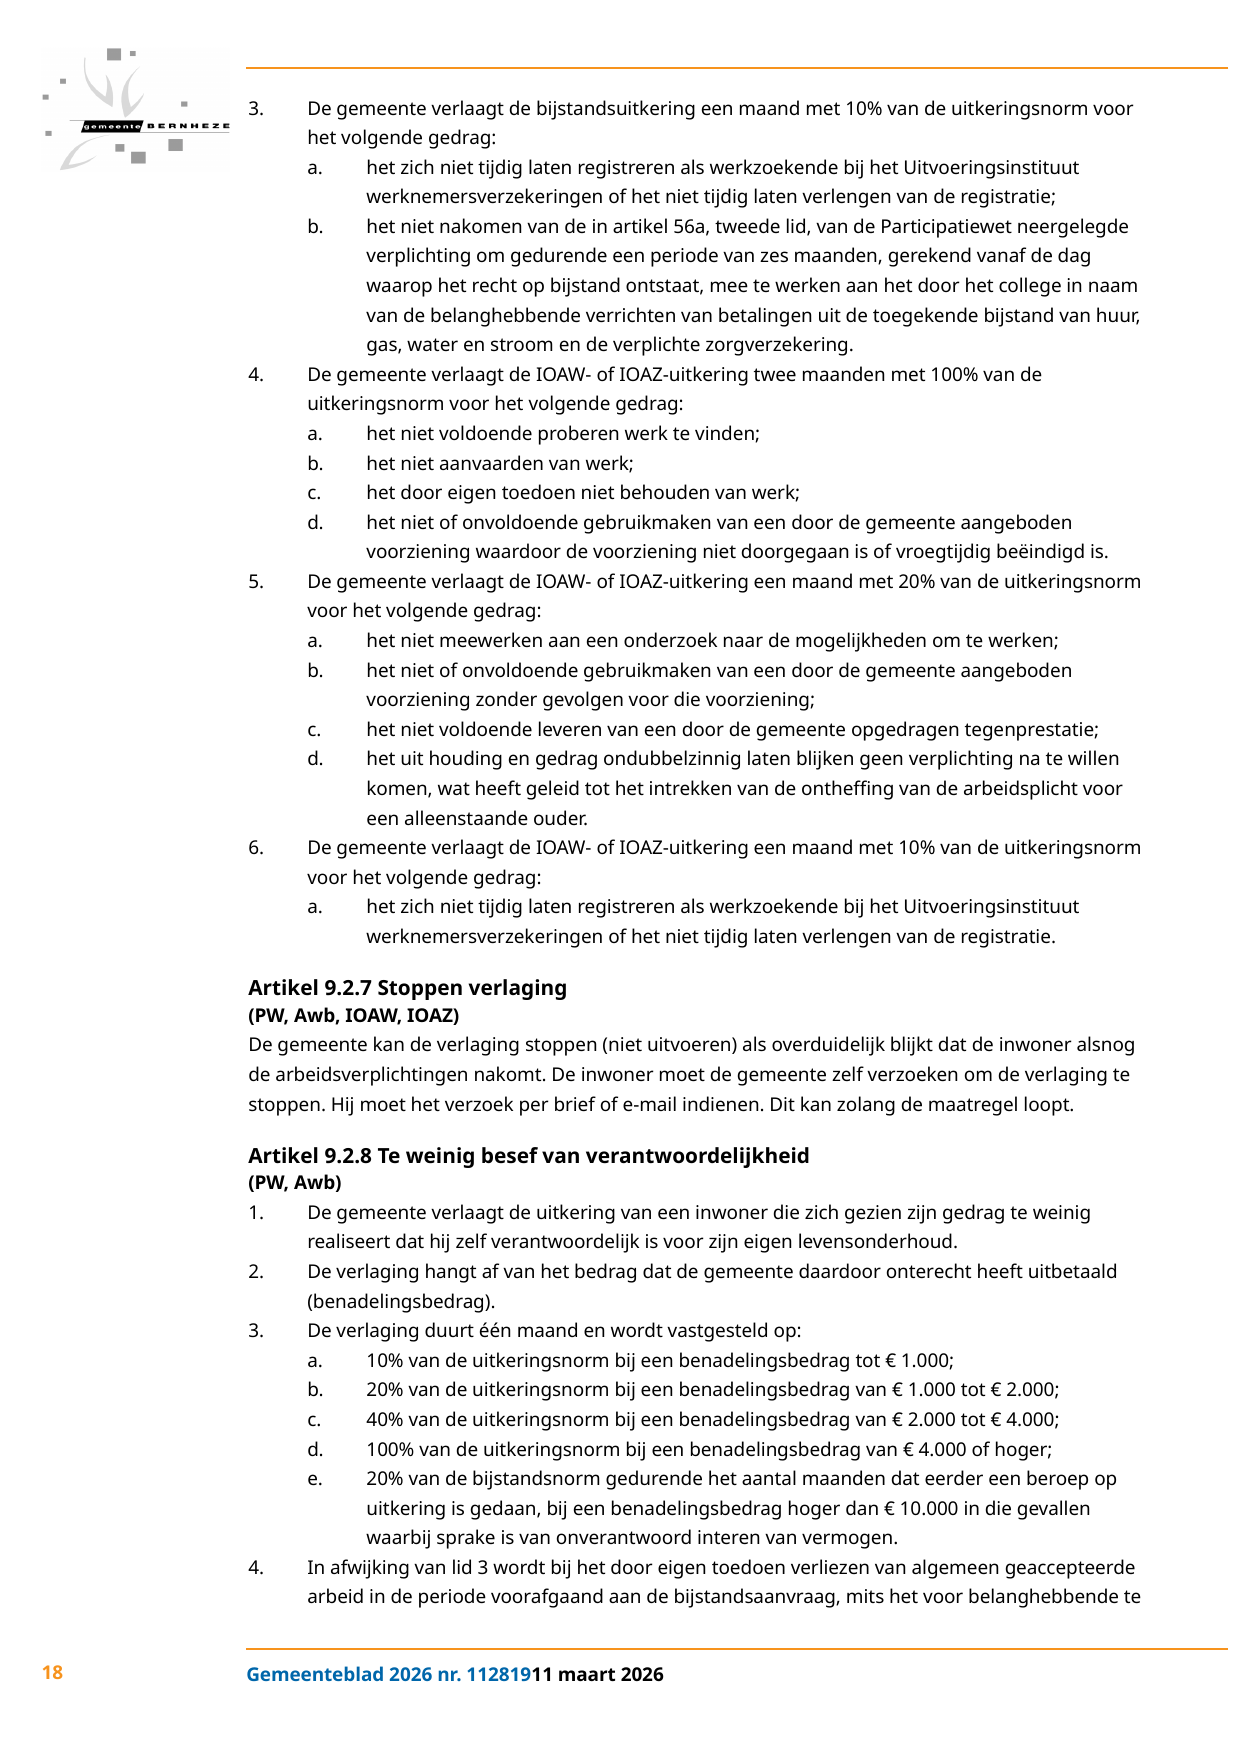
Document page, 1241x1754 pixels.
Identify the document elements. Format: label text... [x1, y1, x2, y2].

list het niet of onvoldoende gebruikmaken van een door de gemeente aangeboden voorziening zonder gevolgen voor die voorziening; [307, 657, 1152, 712]
list het zich niet tijdig laten registreren als werkzoekende bij het Uitvoeringsinstituut werknemersverzekeringen of het niet tijdig laten verlengen van de registratie; [307, 154, 1152, 209]
text (PW, Awb, IOAW, IOAZ) [248, 1002, 1152, 1028]
list het niet meewerken aan een onderzoek naar de mogelijkheden om te werken; [307, 627, 1152, 653]
list 10% van de uitkeringsnorm bij een benadelingsbedrag tot € 1.000; [307, 1347, 1152, 1373]
picture [41, 47, 231, 172]
list het door eigen toedoen niet behouden van werk; [307, 479, 1152, 505]
list De gemeente verlaagt de IOAW- of IOAZ-uitkering twee maanden met 100% van de uitkeringsnorm voor het volgende gedrag: [248, 361, 1152, 416]
list De gemeente verlaagt de bijstandsuitkering een maand met 10% van de uitkeringsnorm voor het volgende gedrag: [248, 95, 1152, 150]
list 20% van de uitkeringsnorm bij een benadelingsbedrag van € 1.000 tot € 2.000; [307, 1377, 1152, 1402]
list het zich niet tijdig laten registreren als werkzoekende bij het Uitvoeringsinstituut werknemersverzekeringen of het niet tijdig laten verlengen van de registratie. [307, 893, 1152, 949]
text (PW, Awb) [248, 1169, 1152, 1195]
text Artikel 9.2.8 Te weinig besef van verantwoordelijkheid [248, 1141, 1152, 1169]
list 20% van de bijstandsnorm gedurende het aantal maanden dat eerder een beroep op uitkering is gedaan, bij een benadelingsbedrag hoger dan € 10.000 in die gevallen waarbij sprake is van onverantwoord interen van vermogen. [307, 1465, 1152, 1550]
list het niet voldoende proberen werk te vinden; [307, 420, 1152, 446]
list De verlaging duurt één maand en wordt vastgesteld op: [248, 1317, 1152, 1343]
list het niet voldoende leveren van een door de gemeente opgedragen tegenprestatie; [307, 716, 1152, 742]
text De gemeente kan de verlaging stoppen (niet uitvoeren) als overduidelijk blijkt dat de inwoner alsnog de arbeidsverplichtingen nakomt. De inwoner moet de gemeente zelf verzoeken om de verlaging te stoppen. Hij moet het verzoek per brief of e-mail indienen. Dit kan zolang de maatregel loopt. [248, 1032, 1152, 1116]
list De verlaging hangt af van het bedrag dat de gemeente daardoor onterecht heeft uitbetaald (benadelingsbedrag). [248, 1258, 1152, 1314]
list het niet nakomen van de in artikel 56a, tweede lid, van de Participatiewet neergelegde verplichting om gedurende een periode van zes maanden, gerekend vanaf de dag waarop het recht op bijstand ontstaat, mee te werken aan het door het college in naam van de belanghebbende verrichten van betalingen uit de toegekende bijstand van huur, gas, water en stroom en de verplichte zorgverzekering. [307, 213, 1152, 357]
list In afwijking van lid 3 wordt bij het door eigen toedoen verliezen van algemeen geaccepteerde arbeid in de periode voorafgaand aan de bijstandsaanvraag, mits het voor belanghebbende te [248, 1554, 1152, 1609]
text Artikel 9.2.7 Stoppen verlaging [248, 973, 1152, 1002]
list De gemeente verlaagt de IOAW- of IOAZ-uitkering een maand met 20% van de uitkeringsnorm voor het volgende gedrag: [248, 568, 1152, 623]
list het uit houding en gedrag ondubbelzinnig laten blijken geen verplichting na te willen komen, wat heeft geleid tot het intrekken van de ontheffing van de arbeidsplicht voor een alleenstaande ouder. [307, 746, 1152, 831]
list het niet of onvoldoende gebruikmaken van een door de gemeente aangeboden voorziening waardoor de voorziening niet doorgegaan is of vroegtijdig beëindigd is. [307, 509, 1152, 564]
list 100% van de uitkeringsnorm bij een benadelingsbedrag van € 4.000 of hoger; [307, 1436, 1152, 1462]
list het niet aanvaarden van werk; [307, 450, 1152, 476]
list De gemeente verlaagt de IOAW- of IOAZ-uitkering een maand met 10% van de uitkeringsnorm voor het volgende gedrag: [248, 834, 1152, 890]
list 40% van de uitkeringsnorm bij een benadelingsbedrag van € 2.000 tot € 4.000; [307, 1406, 1152, 1432]
list De gemeente verlaagt de uitkering van een inwoner die zich gezien zijn gedrag te weinig realiseert dat hij zelf verantwoordelijk is voor zijn eigen levensonderhoud. [248, 1199, 1152, 1254]
